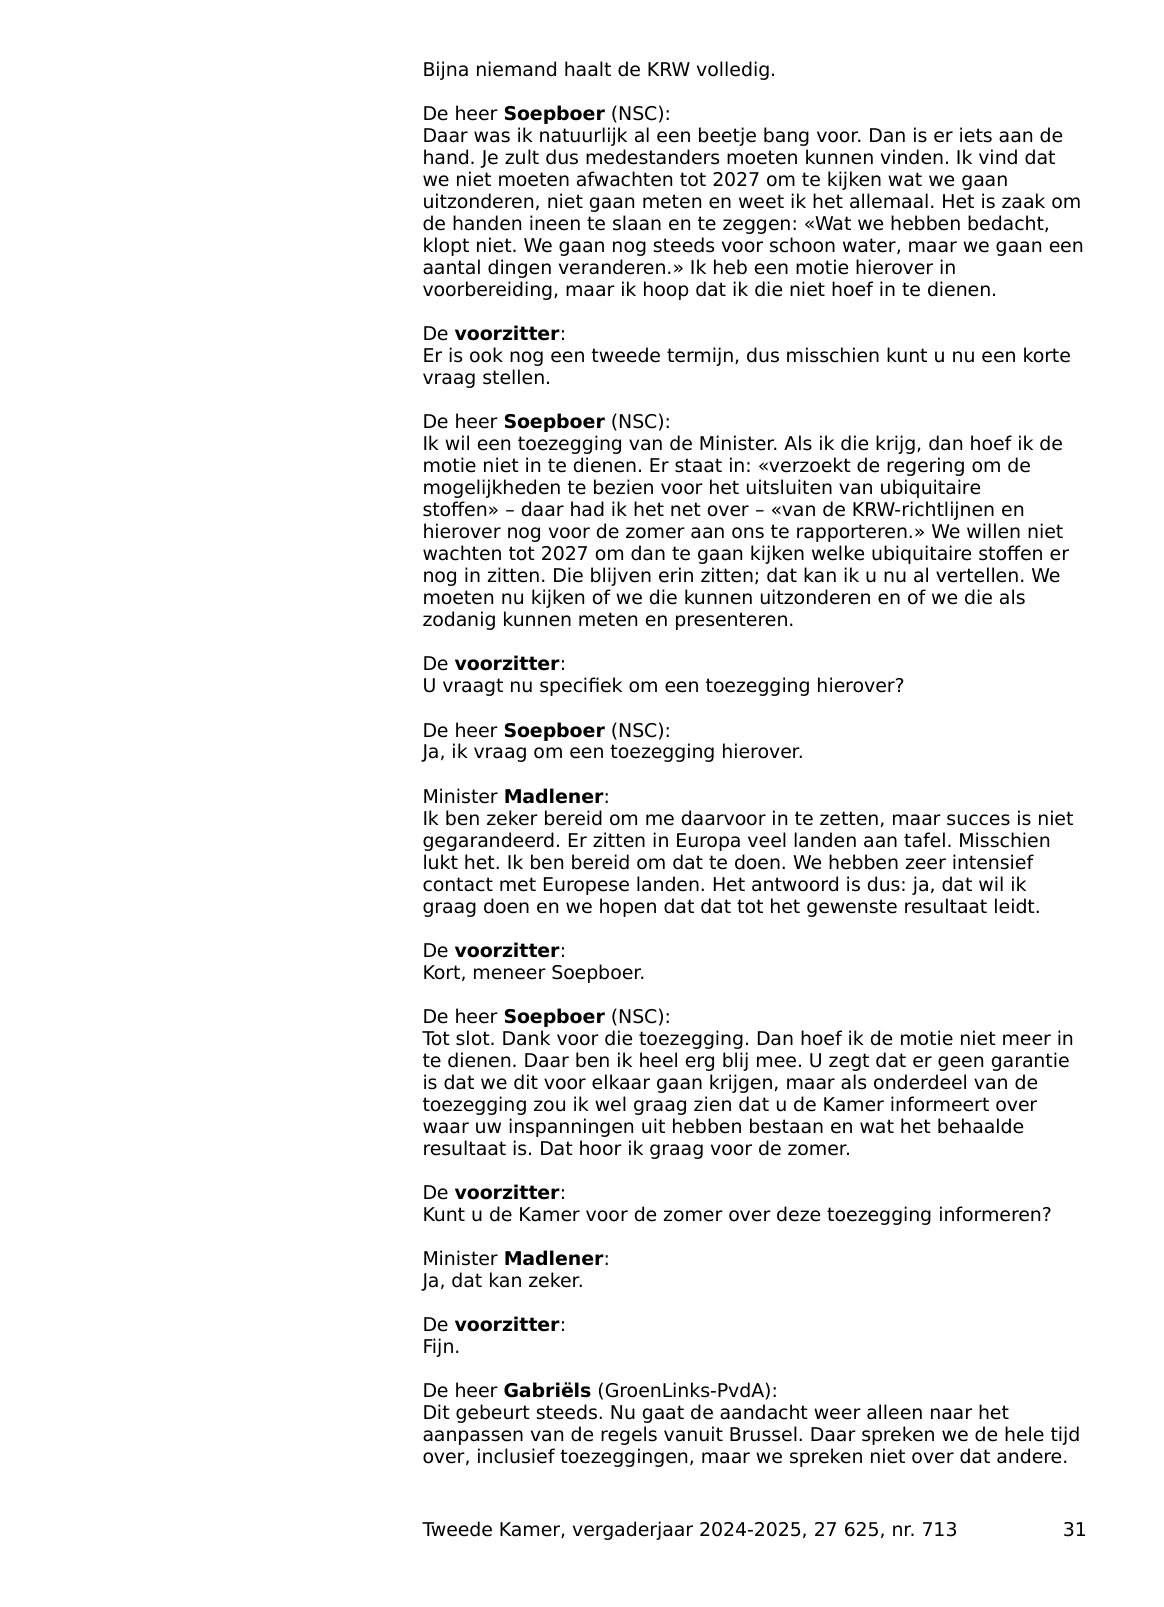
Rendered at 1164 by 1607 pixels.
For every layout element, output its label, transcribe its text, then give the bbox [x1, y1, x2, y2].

text Ik ben zeker bereid om me daarvoor in te zetten, maar succes is niet gegarandeerd. Er zitten in Europa veel landen aan tafel. Misschien lukt het. Ik ben bereid om dat te doen. We hebben zeer intensief contact met Europese landen. Het antwoord is dus: ja, dat wil ik graag doen en we hopen dat dat tot het gewenste resultaat leidt. [422, 808, 1087, 917]
text De heer Gabriëls (GroenLinks-PvdA): [422, 1380, 1087, 1402]
text U vraagt nu specifiek om een toezegging hierover? [422, 675, 1087, 697]
text Minister Madlener: [422, 1248, 1087, 1270]
text Kort, meneer Soepboer. [422, 962, 1087, 984]
text De heer Soepboer (NSC): [422, 103, 1087, 125]
text Tot slot. Dank voor die toezegging. Dan hoef ik de motie niet meer in te dienen. Daar ben ik heel erg blij mee. U zegt dat er geen garantie is dat we dit voor elkaar gaan krijgen, maar als onderdeel van de toezegging zou ik wel graag zien dat u de Kamer informeert over waar uw inspanningen uit hebben bestaan en wat het behaalde resultaat is. Dat hoor ik graag voor de zomer. [422, 1028, 1087, 1160]
text De heer Soepboer (NSC): [422, 719, 1087, 741]
text Ja, dat kan zeker. [422, 1270, 1087, 1292]
text Ik wil een toezegging van de Minister. Als ik die krijg, dan hoef ik de motie niet in te dienen. Er staat in: «verzoekt de regering om de mogelijkheden te bezien voor het uitsluiten van ubiquitaire stoffen» – daar had ik het net over – «van de KRW-richtlijnen en hierover nog voor de zomer aan ons te rapporteren.» We willen niet wachten tot 2027 om dan te gaan kijken welke ubiquitaire stoffen er nog in zitten. Die blijven erin zitten; dat kan ik u nu al vertellen. We moeten nu kijken of we die kunnen uitzonderen en of we die als zodanig kunnen meten en presenteren. [422, 433, 1087, 631]
text Minister Madlener: [422, 786, 1087, 808]
text De voorzitter: [422, 653, 1087, 675]
text Bijna niemand haalt de KRW volledig. [422, 59, 1087, 81]
text De heer Soepboer (NSC): [422, 411, 1087, 433]
text Kunt u de Kamer voor de zomer over deze toezegging informeren? [422, 1204, 1087, 1226]
text De voorzitter: [422, 940, 1087, 962]
text Ja, ik vraag om een toezegging hierover. [422, 741, 1087, 763]
text Fijn. [422, 1336, 1087, 1358]
text Daar was ik natuurlijk al een beetje bang voor. Dan is er iets aan de hand. Je zult dus medestanders moeten kunnen vinden. Ik vind dat we niet moeten afwachten tot 2027 om te kijken wat we gaan uitzonderen, niet gaan meten en weet ik het allemaal. Het is zaak om de handen ineen te slaan en te zeggen: «Wat we hebben bedacht, klopt niet. We gaan nog steeds voor schoon water, maar we gaan een aantal dingen veranderen.» Ik heb een motie hierover in voorbereiding, maar ik hoop dat ik die niet hoef in te dienen. [422, 125, 1087, 301]
text De voorzitter: [422, 1314, 1087, 1336]
text De voorzitter: [422, 1182, 1087, 1204]
text Er is ook nog een tweede termijn, dus misschien kunt u nu een korte vraag stellen. [422, 345, 1087, 389]
text De heer Soepboer (NSC): [422, 1006, 1087, 1028]
text De voorzitter: [422, 323, 1087, 345]
text Dit gebeurt steeds. Nu gaat de aandacht weer alleen naar het aanpassen van de regels vanuit Brussel. Daar spreken we de hele tijd over, inclusief toezeggingen, maar we spreken niet over dat andere. [422, 1402, 1087, 1468]
